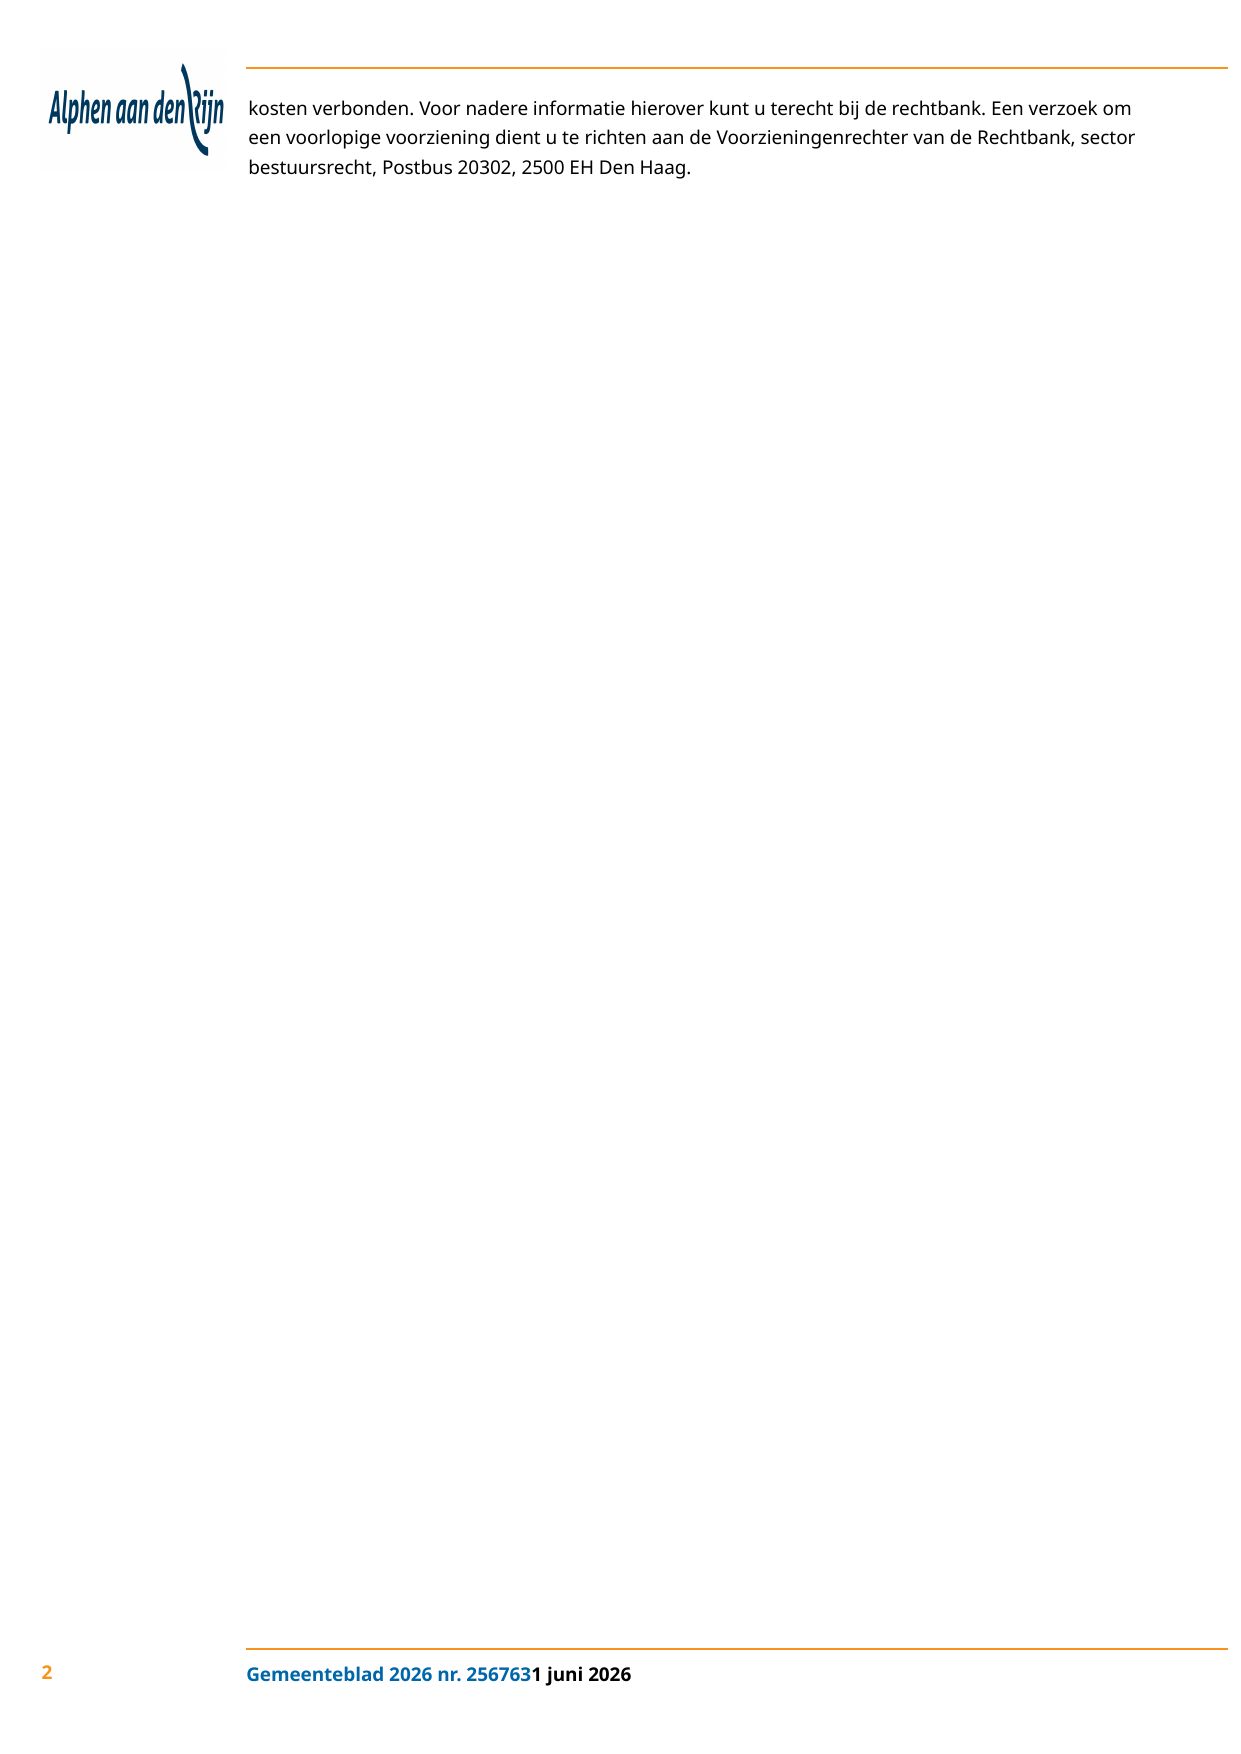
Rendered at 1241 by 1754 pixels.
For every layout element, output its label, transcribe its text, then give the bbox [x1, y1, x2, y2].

picture [41, 47, 231, 172]
text kosten verbonden. Voor nadere informatie hierover kunt u terecht bij de rechtbank. Een verzoek om een voorlopige voorziening dient u te richten aan de Voorzieningenrechter van de Rechtbank, sector bestuursrecht, Postbus 20302, 2500 EH Den Haag. [248, 95, 1152, 180]
